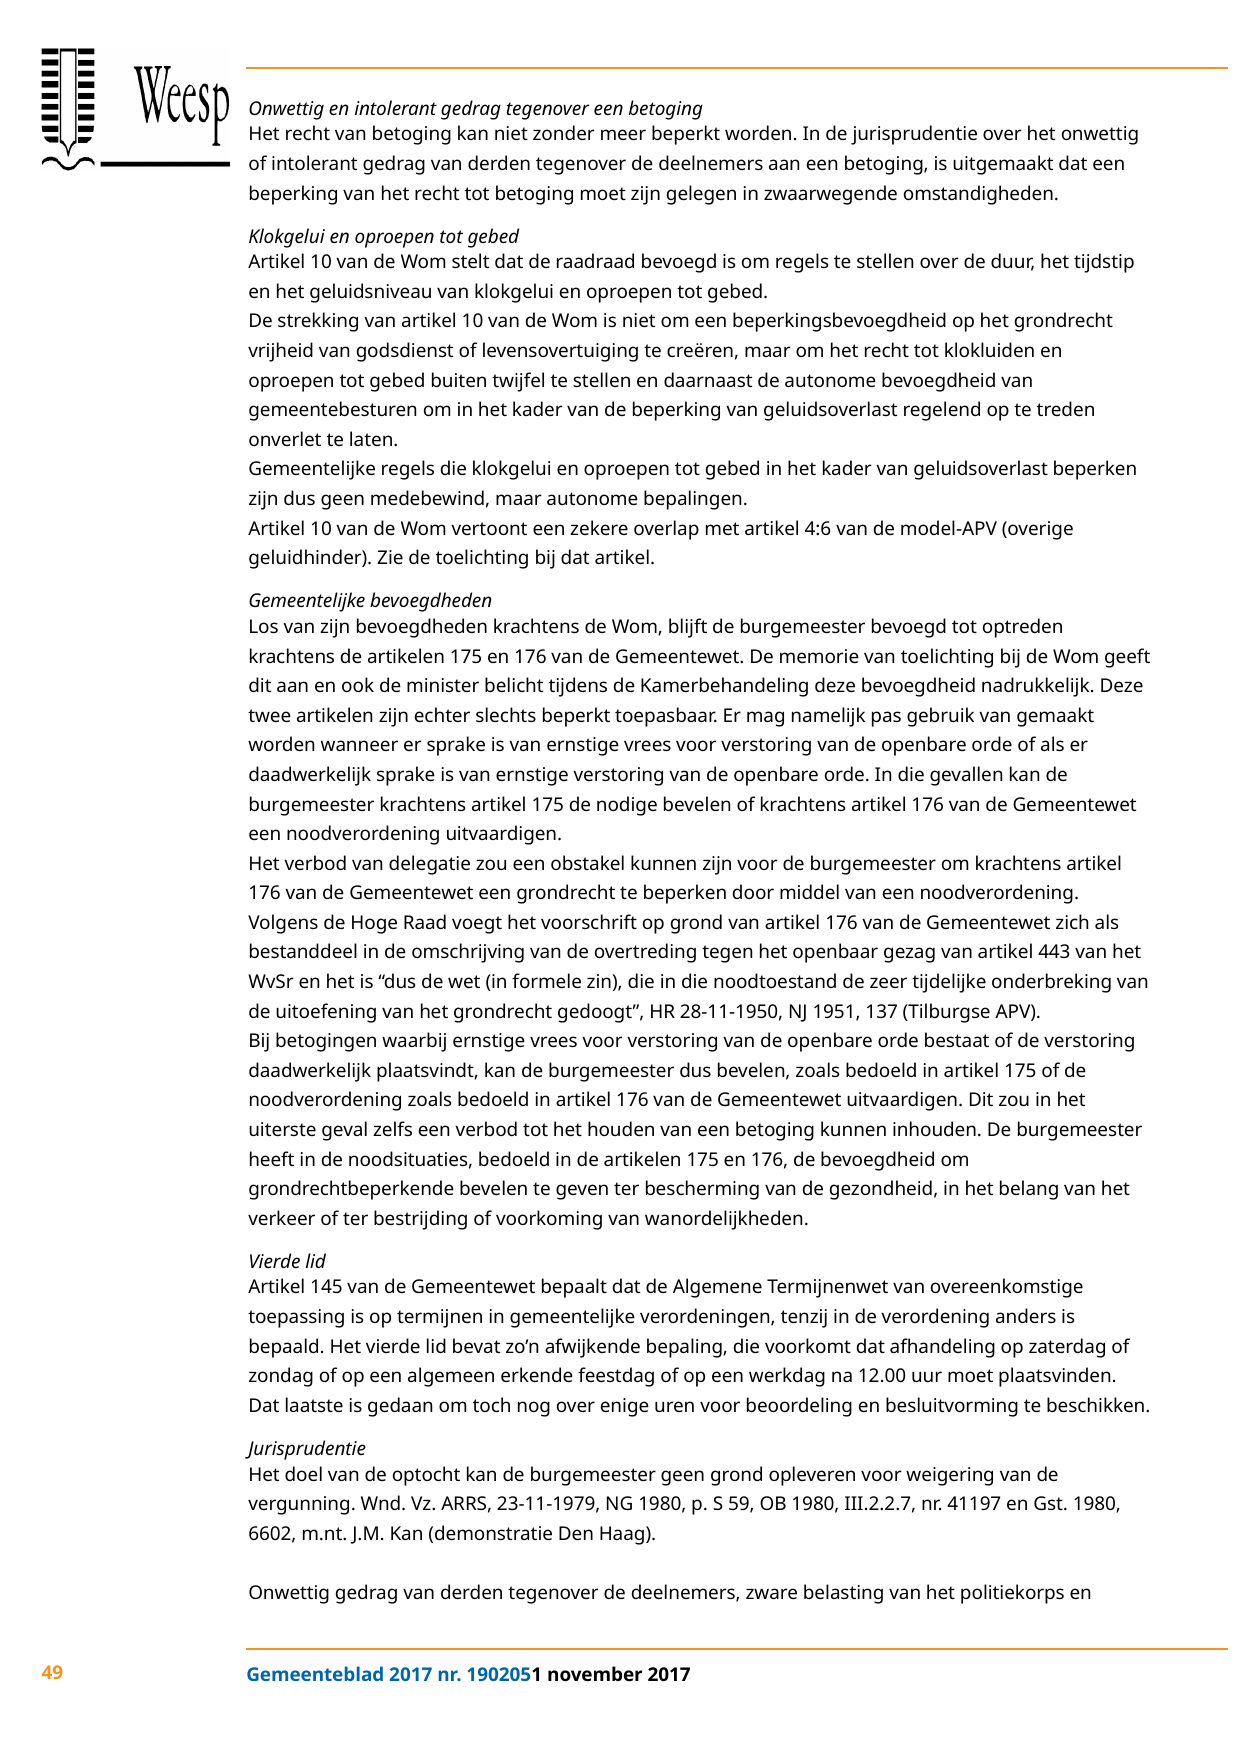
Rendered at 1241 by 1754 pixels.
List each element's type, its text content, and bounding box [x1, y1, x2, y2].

text Artikel 10 van de Wom stelt dat de raadraad bevoegd is om regels te stellen over de duur, het tijdstip en het geluidsniveau van klokgelui en oproepen tot gebed. [248, 248, 1152, 304]
text Het doel van de optocht kan de burgemeester geen grond opleveren voor weigering van de vergunning. Wnd. Vz. ARRS, 23-11-1979, NG 1980, p. S 59, OB 1980, III.2.2.7, nr. 41197 en Gst. 1980, 6602, m.nt. J.M. Kan (demonstratie Den Haag). [248, 1461, 1152, 1546]
text Het verbod van delegatie zou een obstakel kunnen zijn voor de burgemeester om krachtens artikel 176 van de Gemeentewet een grondrecht te beperken door middel van een noodverordening. Volgens de Hoge Raad voegt het voorschrift op grond van artikel 176 van de Gemeentewet zich als bestanddeel in de omschrijving van de overtreding tegen het openbaar gezag van artikel 443 van het WvSr en het is “dus de wet (in formele zin), die in die noodtoestand de zeer tijdelijke onderbreking van de uitoefening van het grondrecht gedoogt”, HR 28-11-1950, NJ 1951, 137 (Tilburgse APV). [248, 850, 1152, 1023]
text Gemeentelijke regels die klokgelui en oproepen tot gebed in het kader van geluidsoverlast beperken zijn dus geen medebewind, maar autonome bepalingen. [248, 456, 1152, 511]
text Onwettig en intolerant gedrag tegenover een betoging [248, 95, 1152, 121]
text De strekking van artikel 10 van de Wom is niet om een beperkingsbevoegdheid op het grondrecht vrijheid van godsdienst of levensovertuiging te creëren, maar om het recht tot klokluiden en oproepen tot gebed buiten twijfel te stellen en daarnaast de autonome bevoegdheid van gemeentebesturen om in het kader van de beperking van geluidsoverlast regelend op te treden onverlet te laten. [248, 308, 1152, 452]
text Artikel 145 van de Gemeentewet bepaalt dat de Algemene Termijnenwet van overeenkomstige toepassing is op termijnen in gemeentelijke verordeningen, tenzij in de verordening anders is bepaald. Het vierde lid bevat zo’n afwijkende bepaling, die voorkomt dat afhandeling op zaterdag of zondag of op een algemeen erkende feestdag of op een werkdag na 12.00 uur moet plaatsvinden. Dat laatste is gedaan om toch nog over enige uren voor beoordeling en besluitvorming te beschikken. [248, 1274, 1152, 1418]
text Klokgelui en oproepen tot gebed [248, 223, 1152, 248]
text Los van zijn bevoegdheden krachtens de Wom, blijft de burgemeester bevoegd tot optreden krachtens de artikelen 175 en 176 van de Gemeentewet. De memorie van toelichting bij de Wom geeft dit aan en ook de minister belicht tijdens de Kamerbehandeling deze bevoegdheid nadrukkelijk. Deze twee artikelen zijn echter slechts beperkt toepasbaar. Er mag namelijk pas gebruik van gemaakt worden wanneer er sprake is van ernstige vrees voor verstoring van de openbare orde of als er daadwerkelijk sprake is van ernstige verstoring van de openbare orde. In die gevallen kan de burgemeester krachtens artikel 175 de nodige bevelen of krachtens artikel 176 van de Gemeentewet een noodverordening uitvaardigen. [248, 613, 1152, 846]
text Bij betogingen waarbij ernstige vrees voor verstoring van de openbare orde bestaat of de verstoring daadwerkelijk plaatsvindt, kan de burgemeester dus bevelen, zoals bedoeld in artikel 175 of de noodverordening zoals bedoeld in artikel 176 van de Gemeentewet uitvaardigen. Dit zou in het uiterste geval zelfs een verbod tot het houden van een betoging kunnen inhouden. De burgemeester heeft in de noodsituaties, bedoeld in de artikelen 175 en 176, de bevoegdheid om grondrechtbeperkende bevelen te geven ter bescherming van de gezondheid, in het belang van het verkeer of ter bestrijding of voorkoming van wanordelijkheden. [248, 1027, 1152, 1231]
text Jurisprudentie [248, 1435, 1152, 1461]
text Artikel 10 van de Wom vertoont een zekere overlap met artikel 4:6 van de model-APV (overige geluidhinder). Zie de toelichting bij dat artikel. [248, 515, 1152, 570]
text Gemeentelijke bevoegdheden [248, 587, 1152, 613]
text Onwettig gedrag van derden tegenover de deelnemers, zware belasting van het politiekorps en [248, 1579, 1152, 1605]
text Vierde lid [248, 1248, 1152, 1274]
picture [41, 47, 231, 172]
text Het recht van betoging kan niet zonder meer beperkt worden. In de jurisprudentie over het onwettig of intolerant gedrag van derden tegenover de deelnemers aan een betoging, is uitgemaakt dat een beperking van het recht tot betoging moet zijn gelegen in zwaarwegende omstandigheden. [248, 121, 1152, 205]
